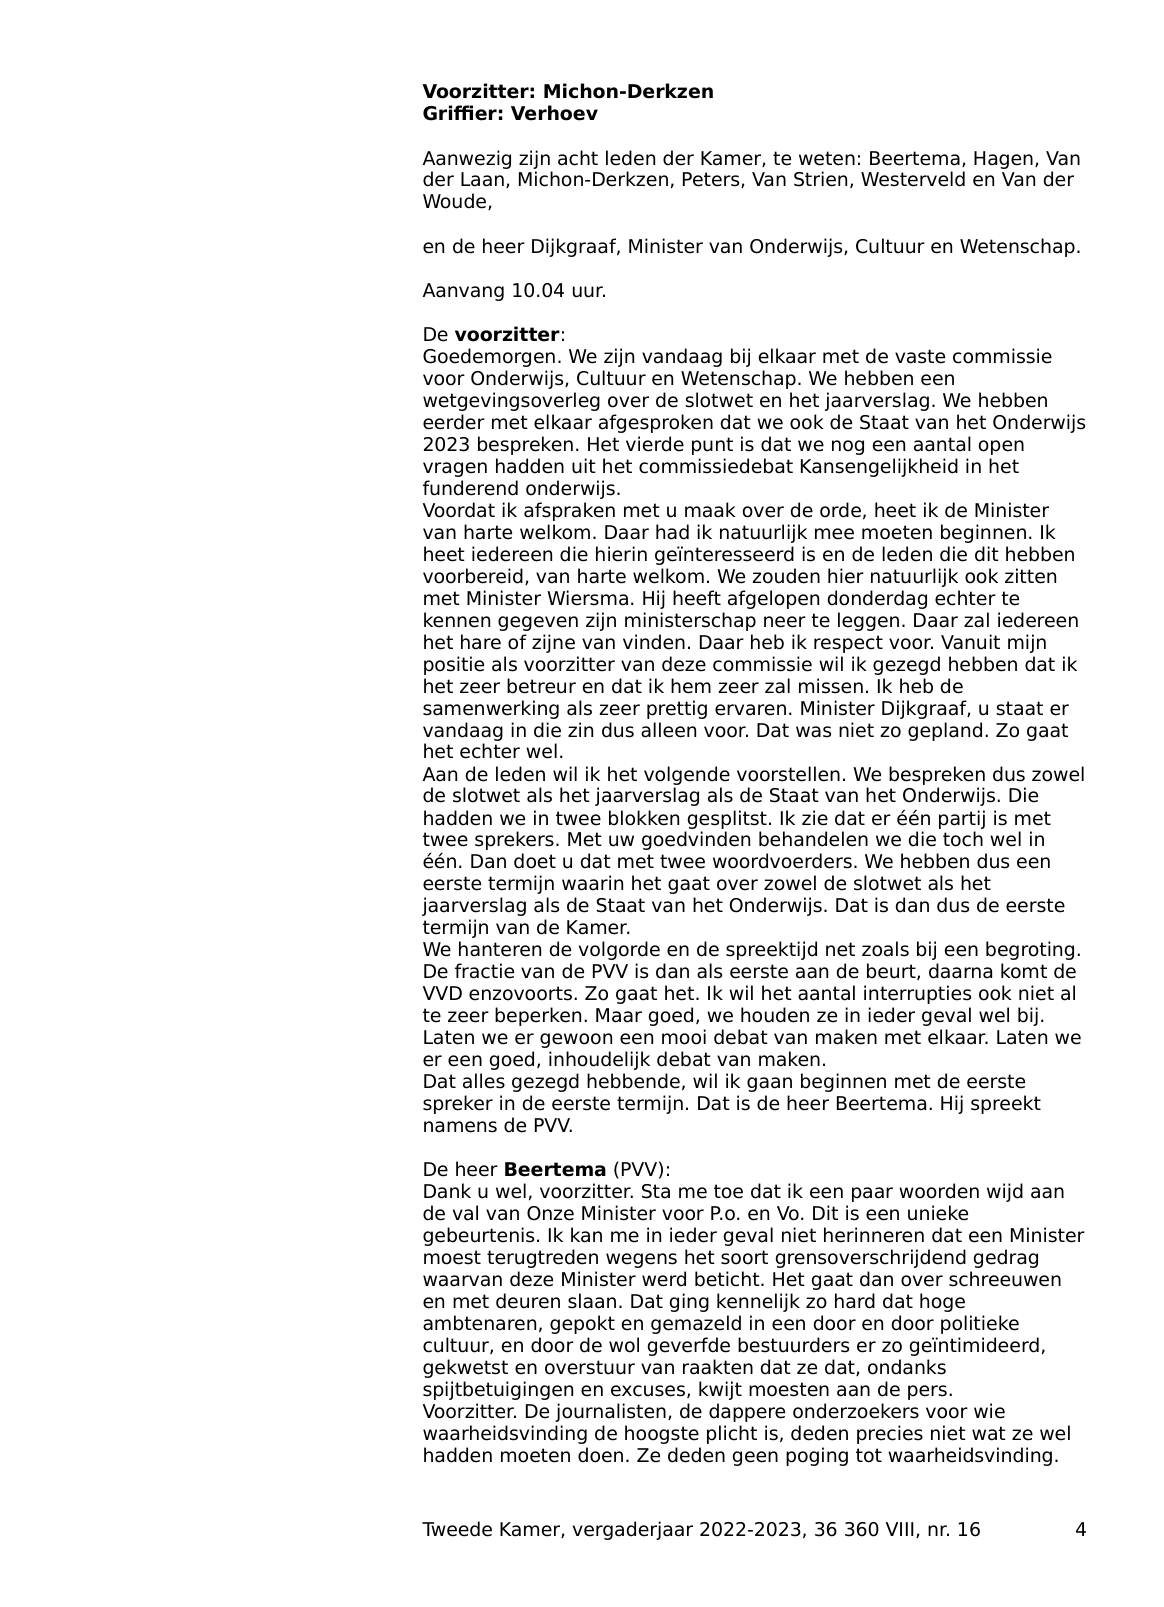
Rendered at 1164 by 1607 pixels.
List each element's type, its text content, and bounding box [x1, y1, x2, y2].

text Goedemorgen. We zijn vandaag bij elkaar met de vaste commissie voor Onderwijs, Cultuur en Wetenschap. We hebben een wetgevingsoverleg over de slotwet en het jaarverslag. We hebben eerder met elkaar afgesproken dat we ook de Staat van het Onderwijs 2023 bespreken. Het vierde punt is dat we nog een aantal open vragen hadden uit het commissiedebat Kansengelijkheid in het funderend onderwijs. [422, 346, 1087, 500]
text en de heer Dijkgraaf, Minister van Onderwijs, Cultuur en Wetenschap. [422, 236, 1087, 257]
text Dat alles gezegd hebbende, wil ik gaan beginnen met de eerste spreker in de eerste termijn. Dat is de heer Beertema. Hij spreekt namens de PVV. [422, 1071, 1087, 1137]
text Dank u wel, voorzitter. Sta me toe dat ik een paar woorden wijd aan de val van Onze Minister voor P.o. en Vo. Dit is een unieke gebeurtenis. Ik kan me in ieder geval niet herinneren dat een Minister moest terugtreden wegens het soort grensoverschrijdend gedrag waarvan deze Minister werd beticht. Het gaat dan over schreeuwen en met deuren slaan. Dat ging kennelijk zo hard dat hoge ambtenaren, gepokt en gemazeld in een door en door politieke cultuur, en door de wol geverfde bestuurders er zo geïntimideerd, gekwetst en overstuur van raakten dat ze dat, ondanks spijtbetuigingen en excuses, kwijt moesten aan de pers. [422, 1181, 1087, 1401]
text Aan de leden wil ik het volgende voorstellen. We bespreken dus zowel de slotwet als het jaarverslag als de Staat van het Onderwijs. Die hadden we in twee blokken gesplitst. Ik zie dat er één partij is met twee sprekers. Met uw goedvinden behandelen we die toch wel in één. Dan doet u dat met twee woordvoerders. We hebben dus een eerste termijn waarin het gaat over zowel de slotwet als het jaarverslag als de Staat van het Onderwijs. Dat is dan dus de eerste termijn van de Kamer. [422, 763, 1087, 939]
text Voorzitter. De journalisten, de dappere onderzoekers voor wie waarheidsvinding de hoogste plicht is, deden precies niet wat ze wel hadden moeten doen. Ze deden geen poging tot waarheidsvinding. [422, 1401, 1087, 1467]
text De heer Beertema (PVV): [422, 1159, 1087, 1181]
text We hanteren de volgorde en de spreektijd net zoals bij een begroting. De fractie van de PVV is dan als eerste aan de beurt, daarna komt de VVD enzovoorts. Zo gaat het. Ik wil het aantal interrupties ook niet al te zeer beperken. Maar goed, we houden ze in ieder geval wel bij. Laten we er gewoon een mooi debat van maken met elkaar. Laten we er een goed, inhoudelijk debat van maken. [422, 939, 1087, 1071]
text Voordat ik afspraken met u maak over de orde, heet ik de Minister van harte welkom. Daar had ik natuurlijk mee moeten beginnen. Ik heet iedereen die hierin geïnteresseerd is en de leden die dit hebben voorbereid, van harte welkom. We zouden hier natuurlijk ook zitten met Minister Wiersma. Hij heeft afgelopen donderdag echter te kennen gegeven zijn ministerschap neer te leggen. Daar zal iedereen het hare of zijne van vinden. Daar heb ik respect voor. Vanuit mijn positie als voorzitter van deze commissie wil ik gezegd hebben dat ik het zeer betreur en dat ik hem zeer zal missen. Ik heb de samenwerking als zeer prettig ervaren. Minister Dijkgraaf, u staat er vandaag in die zin dus alleen voor. Dat was niet zo gepland. Zo gaat het echter wel. [422, 500, 1087, 763]
text De voorzitter: [422, 324, 1087, 346]
text Voorzitter: Michon-Derkzen [422, 81, 1087, 103]
text Aanwezig zijn acht leden der Kamer, te weten: Beertema, Hagen, Van der Laan, Michon-Derkzen, Peters, Van Strien, Westerveld en Van der Woude, [422, 147, 1087, 213]
text Griffier: Verhoev [422, 103, 1087, 125]
text Aanvang 10.04 uur. [422, 280, 1087, 302]
